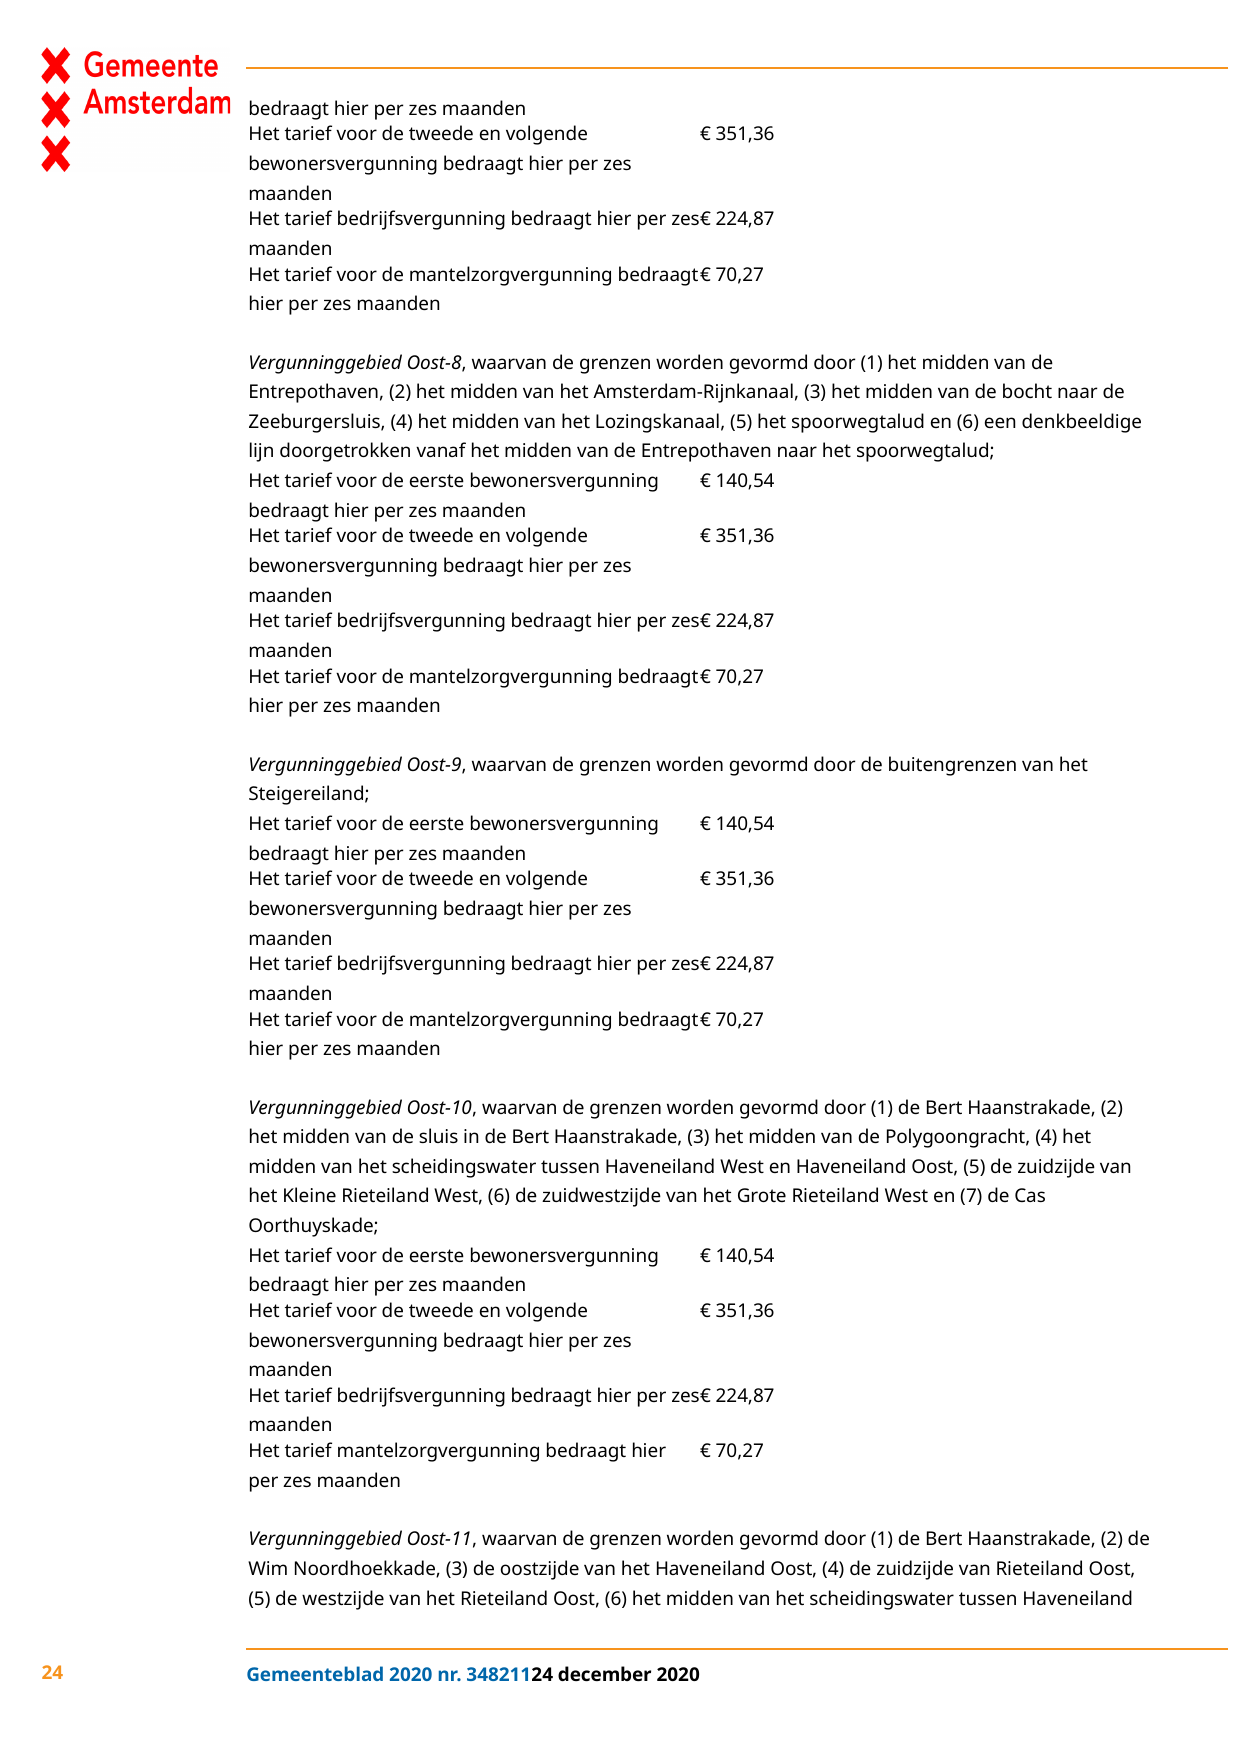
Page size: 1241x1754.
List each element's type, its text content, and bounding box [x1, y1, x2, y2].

table_cell € 70,27 [700, 663, 1152, 718]
table_cell Het tarief mantelzorgvergunning bedraagt hier per zes maanden [248, 1438, 700, 1493]
table_cell Het tarief voor de tweede en volgende bewonersvergunning bedraagt hier per zes maanden [248, 523, 700, 607]
table_header Het tarief voor de eerste bewonersvergunning bedraagt hier per zes maanden [248, 1242, 700, 1297]
table_header bedraagt hier per zes maanden [248, 95, 700, 121]
table_header [700, 95, 1152, 121]
table_cell Het tarief voor de tweede en volgende bewonersvergunning bedraagt hier per zes maanden [248, 1297, 700, 1382]
table_cell Het tarief bedrijfsvergunning bedraagt hier per zes maanden [248, 950, 700, 1006]
text Vergunninggebied Oost-11, waarvan de grenzen worden gevormd door (1) de Bert Haanstrakade, (2) de Wim Noordhoekkade, (3) de oostzijde van het Haveneiland Oost, (4) de zuidzijde van Rieteiland Oost, (5) de westzijde van het Rieteiland Oost, (6) het midden van het scheidingswater tussen Haveneiland [248, 1526, 1152, 1610]
table_cell Het tarief bedrijfsvergunning bedraagt hier per zes maanden [248, 205, 700, 261]
text Vergunninggebied Oost-8, waarvan de grenzen worden gevormd door (1) het midden van de Entrepothaven, (2) het midden van het Amsterdam-Rijnkanaal, (3) het midden van de bocht naar de Zeeburgersluis, (4) het midden van het Lozingskanaal, (5) het spoorwegtalud en (6) een denkbeeldige lijn doorgetrokken vanaf het midden van de Entrepothaven naar het spoorwegtalud; [248, 349, 1152, 463]
table_header € 140,54 [700, 467, 1152, 523]
table_cell Het tarief voor de mantelzorgvergunning bedraagt hier per zes maanden [248, 261, 700, 316]
table_cell Het tarief voor de tweede en volgende bewonersvergunning bedraagt hier per zes maanden [248, 121, 700, 205]
table_cell € 70,27 [700, 261, 1152, 316]
table_cell € 224,87 [700, 608, 1152, 663]
table_cell € 351,36 [700, 121, 1152, 205]
table_cell € 224,87 [700, 205, 1152, 261]
table_cell Het tarief voor de mantelzorgvergunning bedraagt hier per zes maanden [248, 663, 700, 718]
table_header Het tarief voor de eerste bewonersvergunning bedraagt hier per zes maanden [248, 810, 700, 866]
table_cell € 351,36 [700, 523, 1152, 607]
table_cell Het tarief voor de mantelzorgvergunning bedraagt hier per zes maanden [248, 1006, 700, 1061]
table_header Het tarief voor de eerste bewonersvergunning bedraagt hier per zes maanden [248, 467, 700, 523]
table_header € 140,54 [700, 810, 1152, 866]
table_cell € 70,27 [700, 1006, 1152, 1061]
table_cell Het tarief voor de tweede en volgende bewonersvergunning bedraagt hier per zes maanden [248, 866, 700, 950]
table_header € 140,54 [700, 1242, 1152, 1297]
table_cell € 224,87 [700, 950, 1152, 1006]
table_cell € 351,36 [700, 1297, 1152, 1382]
text Vergunninggebied Oost-10, waarvan de grenzen worden gevormd door (1) de Bert Haanstrakade, (2) het midden van de sluis in de Bert Haanstrakade, (3) het midden van de Polygoongracht, (4) het midden van het scheidingswater tussen Haveneiland West en Haveneiland Oost, (5) de zuidzijde van het Kleine Rieteiland West, (6) de zuidwestzijde van het Grote Rieteiland West en (7) de Cas Oorthuyskade; [248, 1094, 1152, 1238]
table_cell € 351,36 [700, 866, 1152, 950]
text Vergunninggebied Oost-9, waarvan de grenzen worden gevormd door de buitengrenzen van het Steigereiland; [248, 751, 1152, 806]
table_cell Het tarief bedrijfsvergunning bedraagt hier per zes maanden [248, 1382, 700, 1437]
table_cell € 70,27 [700, 1438, 1152, 1493]
table_cell Het tarief bedrijfsvergunning bedraagt hier per zes maanden [248, 608, 700, 663]
table_cell € 224,87 [700, 1382, 1152, 1437]
picture [41, 47, 231, 172]
